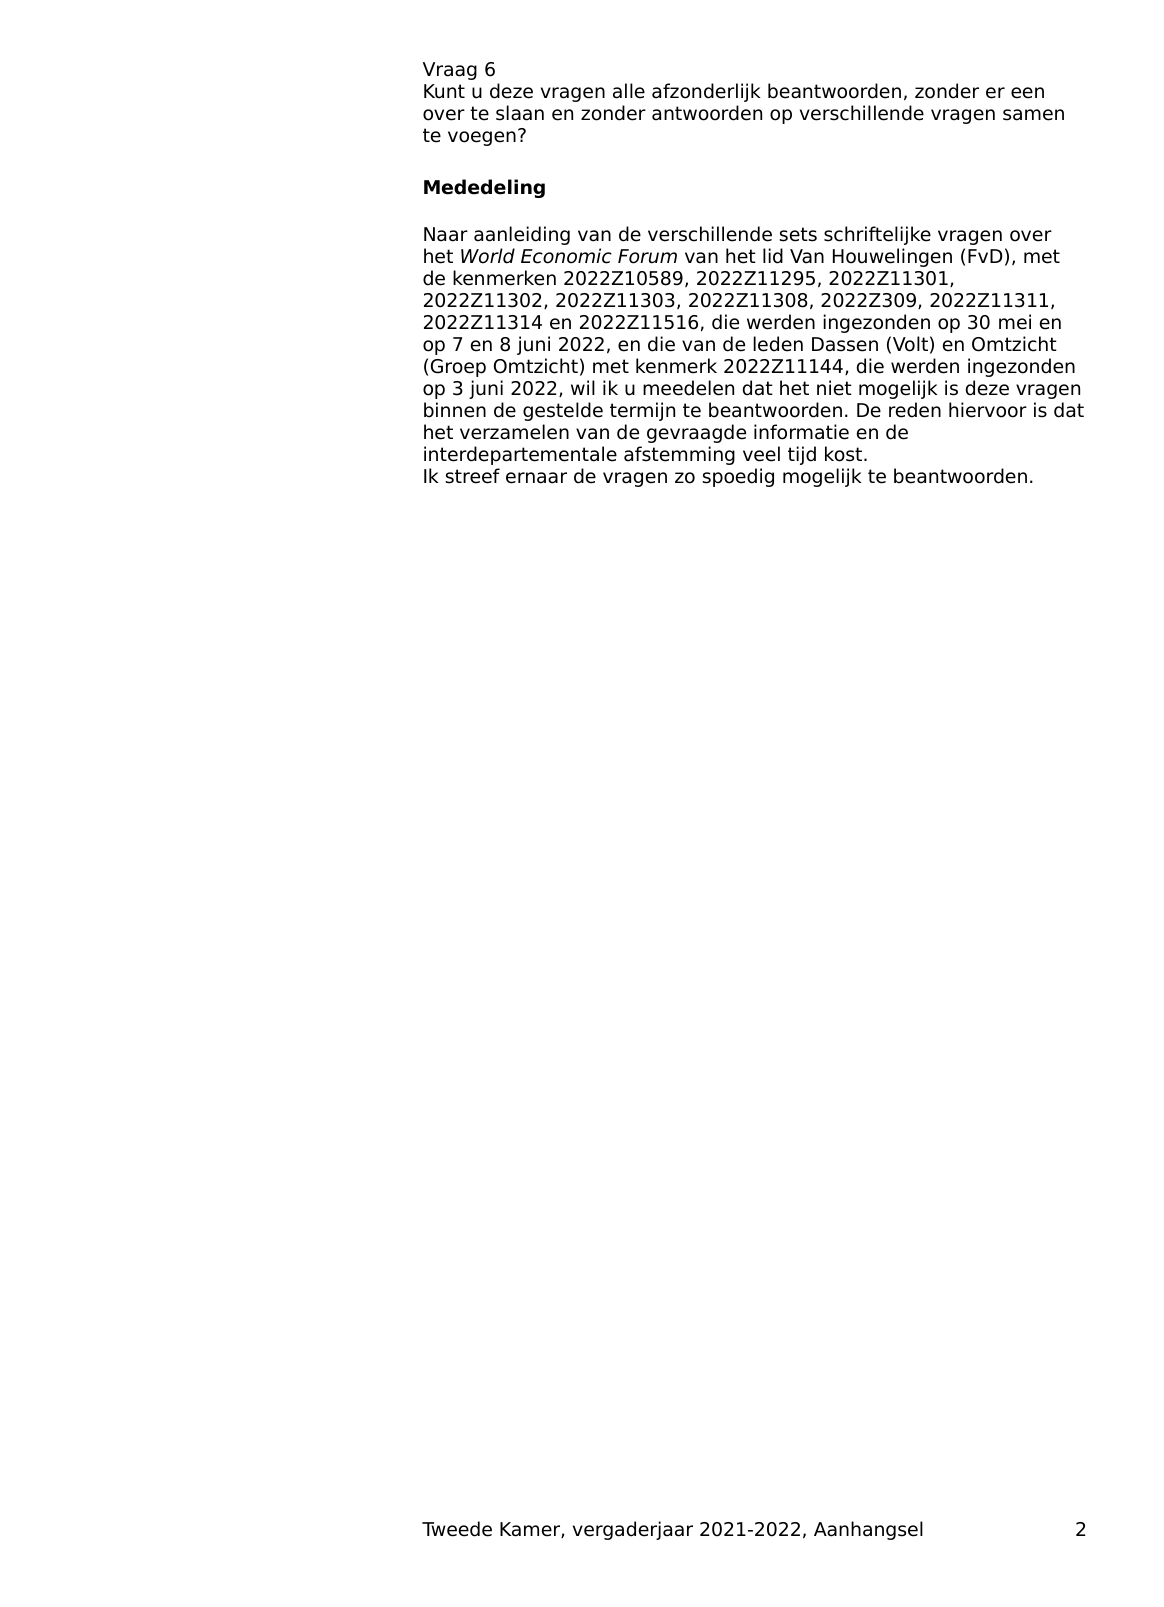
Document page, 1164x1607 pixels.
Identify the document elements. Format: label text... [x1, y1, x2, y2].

text Vraag 6 [422, 59, 1087, 81]
text Kunt u deze vragen alle afzonderlijk beantwoorden, zonder er een over te slaan en zonder antwoorden op verschillende vragen samen te voegen? [422, 81, 1087, 147]
subtitle Mededeling [422, 177, 1087, 199]
text Ik streef ernaar de vragen zo spoedig mogelijk te beantwoorden. [422, 466, 1087, 488]
text Naar aanleiding van de verschillende sets schriftelijke vragen over het World Economic Forum van het lid Van Houwelingen (FvD), met de kenmerken 2022Z10589, 2022Z11295, 2022Z11301, 2022Z11302, 2022Z11303, 2022Z11308, 2022Z309, 2022Z11311, 2022Z11314 en 2022Z11516, die werden ingezonden op 30 mei en op 7 en 8 juni 2022, en die van de leden Dassen (Volt) en Omtzicht (Groep Omtzicht) met kenmerk 2022Z11144, die werden ingezonden op 3 juni 2022, wil ik u meedelen dat het niet mogelijk is deze vragen binnen de gestelde termijn te beantwoorden. De reden hiervoor is dat het verzamelen van de gevraagde informatie en de interdepartementale afstemming veel tijd kost. [422, 224, 1087, 466]
